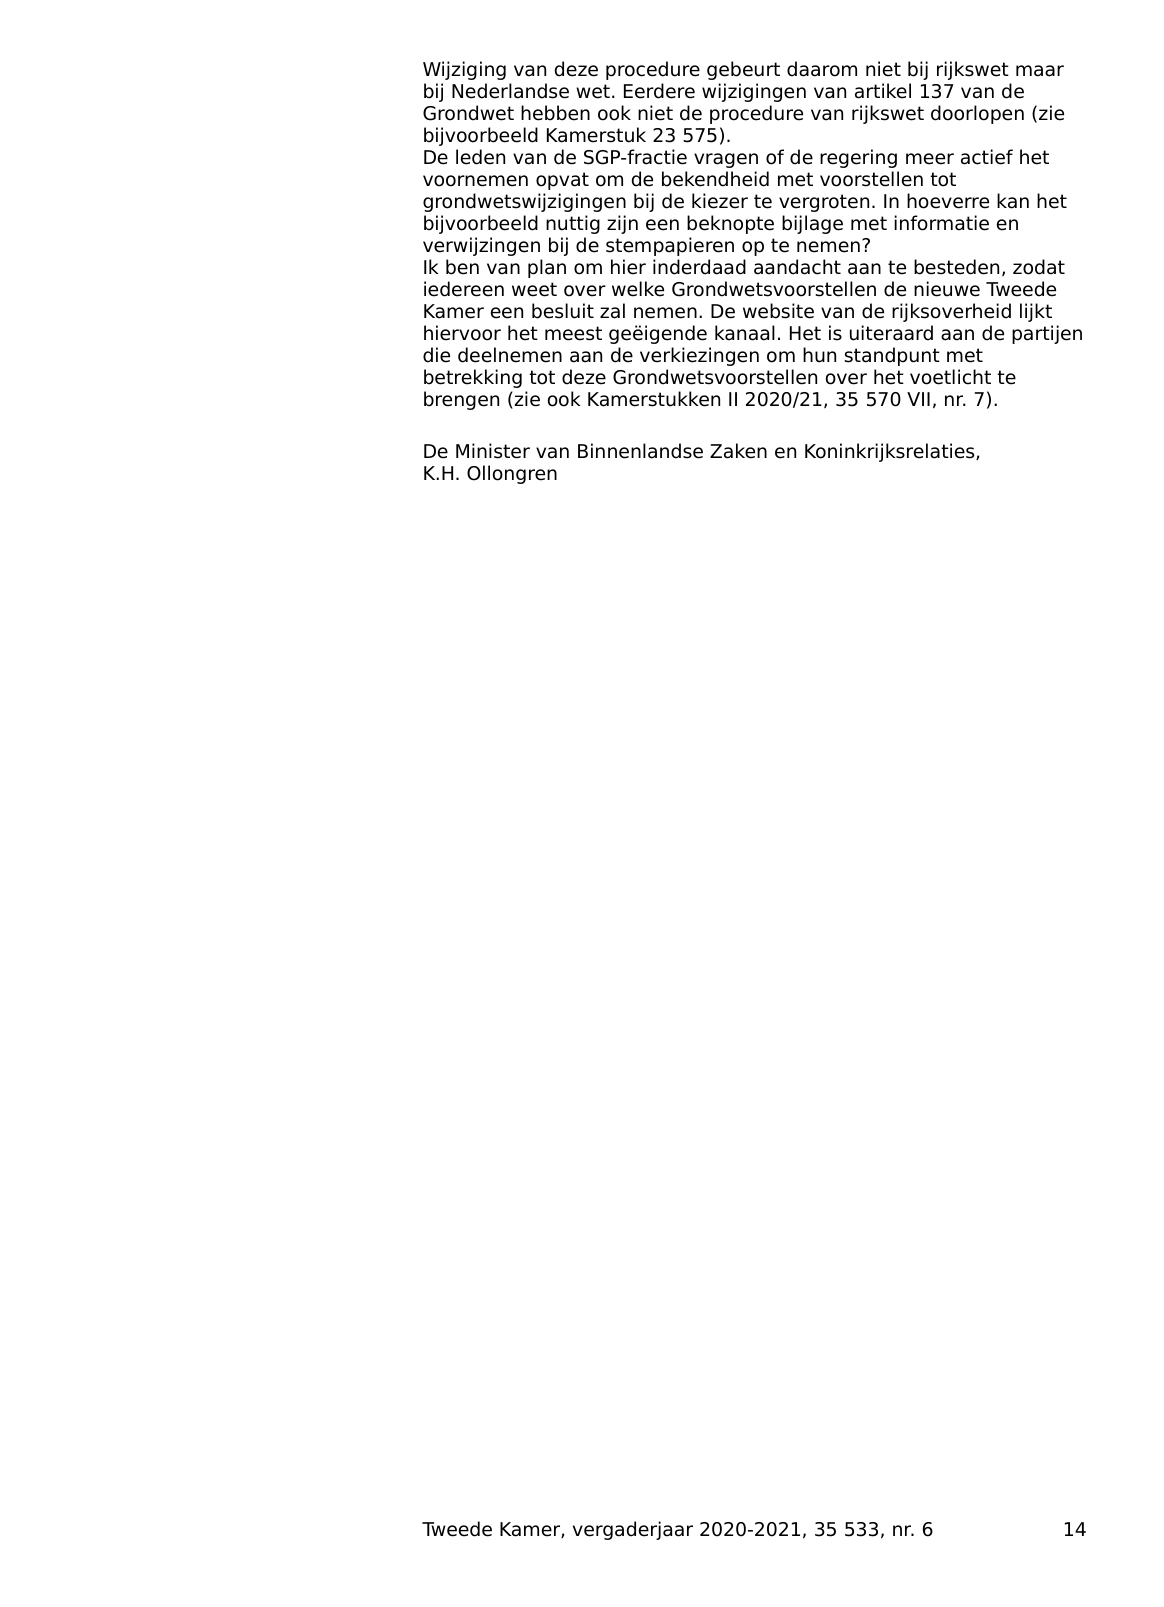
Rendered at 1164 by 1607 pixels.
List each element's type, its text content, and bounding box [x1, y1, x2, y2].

text De Minister van Binnenlandse Zaken en Koninkrijksrelaties, K.H. Ollongren [422, 441, 1087, 485]
text Ik ben van plan om hier inderdaad aandacht aan te besteden, zodat iedereen weet over welke Grondwetsvoorstellen de nieuwe Tweede Kamer een besluit zal nemen. De website van de rijksoverheid lijkt hiervoor het meest geëigende kanaal. Het is uiteraard aan de partijen die deelnemen aan de verkiezingen om hun standpunt met betrekking tot deze Grondwetsvoorstellen over het voetlicht te brengen (zie ook Kamerstukken II 2020/21, 35 570 VII, nr. 7). [422, 257, 1087, 411]
text De leden van de SGP-fractie vragen of de regering meer actief het voornemen opvat om de bekendheid met voorstellen tot grondwetswijzigingen bij de kiezer te vergroten. In hoeverre kan het bijvoorbeeld nuttig zijn een beknopte bijlage met informatie en verwijzingen bij de stempapieren op te nemen? [422, 147, 1087, 257]
text Wijziging van deze procedure gebeurt daarom niet bij rijkswet maar bij Nederlandse wet. Eerdere wijzigingen van artikel 137 van de Grondwet hebben ook niet de procedure van rijkswet doorlopen (zie bijvoorbeeld Kamerstuk 23 575). [422, 59, 1087, 147]
